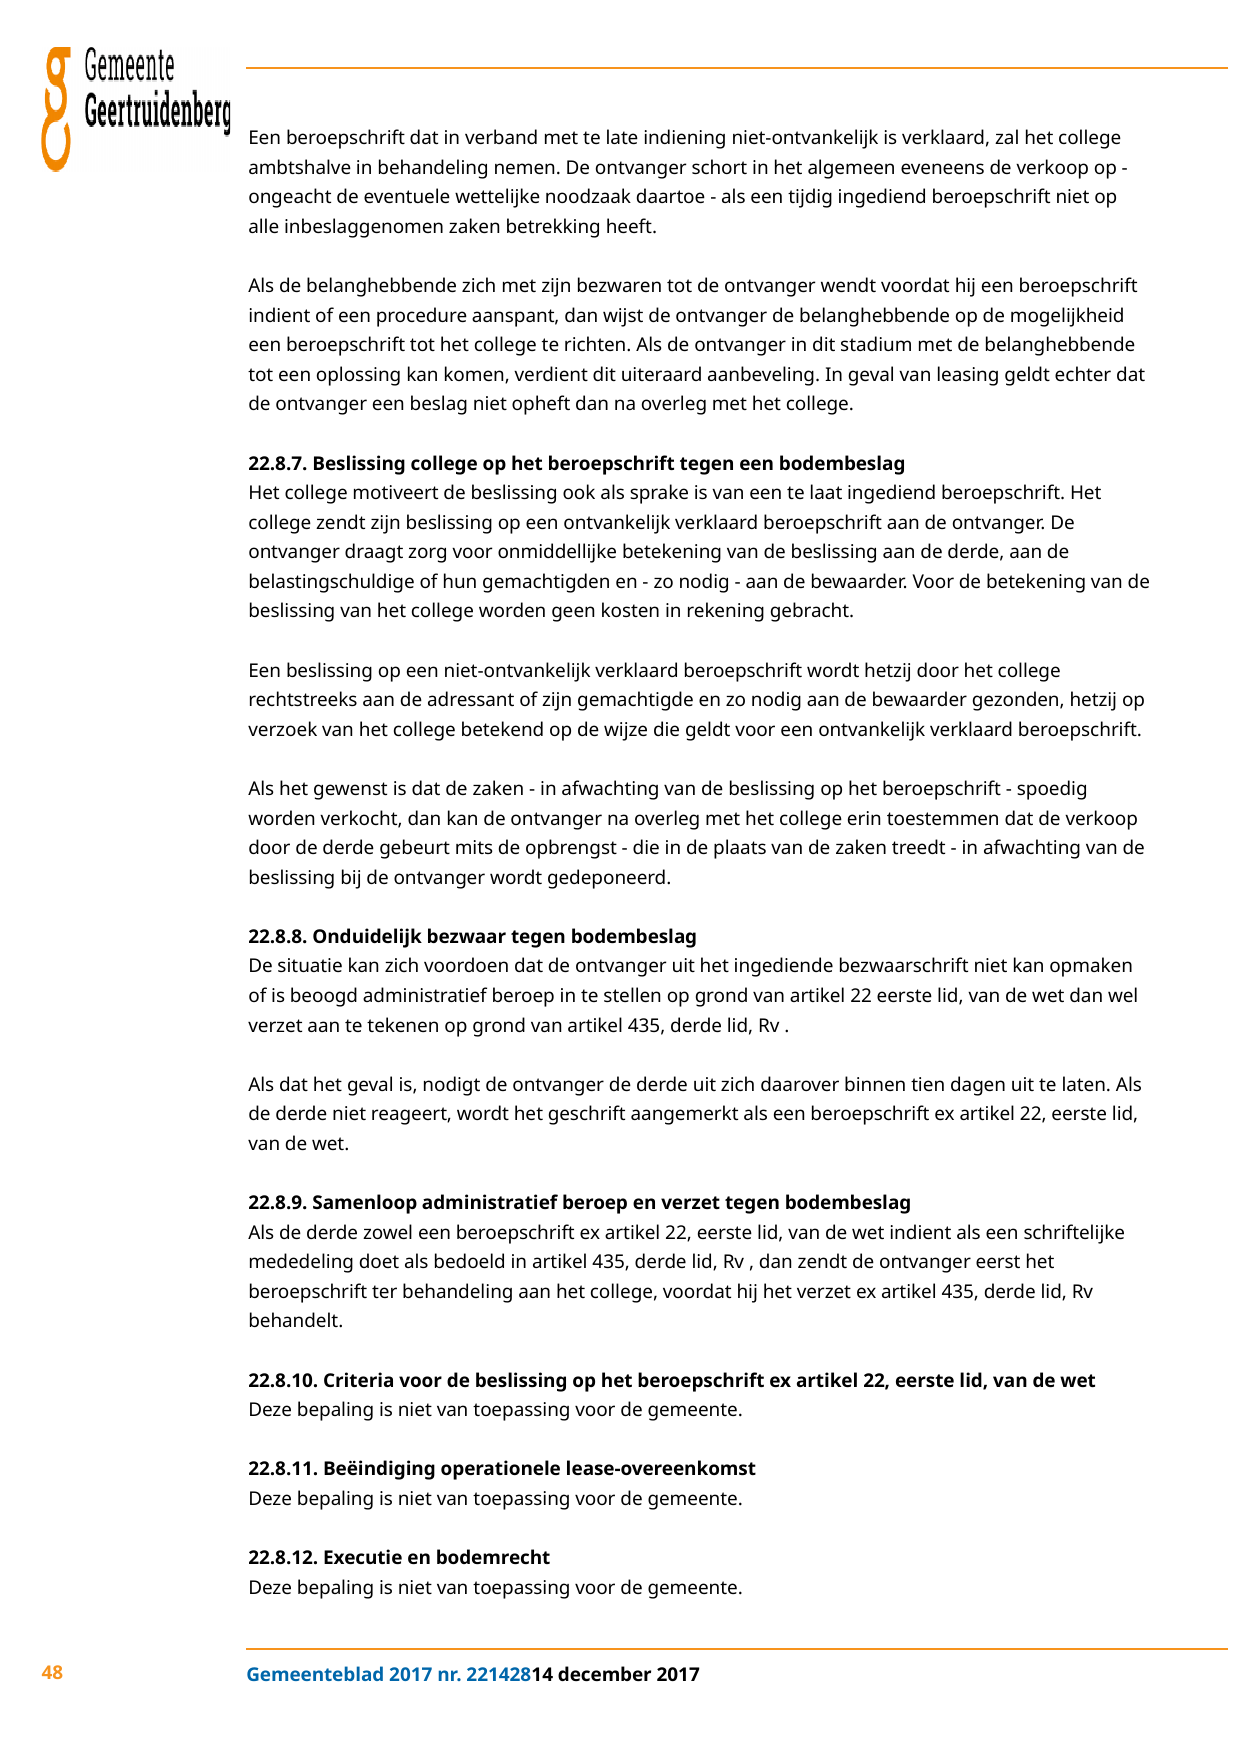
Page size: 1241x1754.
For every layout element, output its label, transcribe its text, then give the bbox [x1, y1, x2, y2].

text 22.8.8. Onduidelijk bezwaar tegen bodembeslag [248, 923, 1152, 949]
text 22.8.9. Samenloop administratief beroep en verzet tegen bodembeslag [248, 1189, 1152, 1215]
text Als het gewenst is dat de zaken - in afwachting van de beslissing op het beroepschrift - spoedig worden verkocht, dan kan de ontvanger na overleg met het college erin toestemmen dat de verkoop door de derde gebeurt mits de opbrengst - die in de plaats van de zaken treedt - in afwachting van de beslissing bij de ontvanger wordt gedeponeerd. [248, 775, 1152, 890]
text 22.8.11. Beëindiging operationele lease-overeenkomst [248, 1456, 1152, 1481]
text Deze bepaling is niet van toepassing voor de gemeente. [248, 1574, 1152, 1600]
text Als de belanghebbende zich met zijn bezwaren tot de ontvanger wendt voordat hij een beroepschrift indient of een procedure aanspant, dan wijst de ontvanger de belanghebbende op de mogelijkheid een beroepschrift tot het college te richten. Als de ontvanger in dit stadium met de belanghebbende tot een oplossing kan komen, verdient dit uiteraard aanbeveling. In geval van leasing geldt echter dat de ontvanger een beslag niet opheft dan na overleg met het college. [248, 272, 1152, 416]
text Als dat het geval is, nodigt de ontvanger de derde uit zich daarover binnen tien dagen uit te laten. Als de derde niet reageert, wordt het geschrift aangemerkt als een beroepschrift ex artikel 22, eerste lid, van de wet. [248, 1071, 1152, 1156]
text Deze bepaling is niet van toepassing voor de gemeente. [248, 1396, 1152, 1422]
text Een beroepschrift dat in verband met te late indiening niet-ontvankelijk is verklaard, zal het college ambtshalve in behandeling nemen. De ontvanger schort in het algemeen eveneens de verkoop op - ongeacht de eventuele wettelijke noodzaak daartoe - als een tijdig ingediend beroepschrift niet op alle inbeslaggenomen zaken betrekking heeft. [248, 124, 1152, 239]
text Het college motiveert de beslissing ook als sprake is van een te laat ingediend beroepschrift. Het college zendt zijn beslissing op een ontvankelijk verklaard beroepschrift aan de ontvanger. De ontvanger draagt zorg voor onmiddellijke betekening van de beslissing aan de derde, aan de belastingschuldige of hun gemachtigden en - zo nodig - aan de bewaarder. Voor de betekening van de beslissing van het college worden geen kosten in rekening gebracht. [248, 479, 1152, 623]
text Als de derde zowel een beroepschrift ex artikel 22, eerste lid, van de wet indient als een schriftelijke mededeling doet als bedoeld in artikel 435, derde lid, Rv , dan zendt de ontvanger eerst het beroepschrift ter behandeling aan het college, voordat hij het verzet ex artikel 435, derde lid, Rv behandelt. [248, 1219, 1152, 1333]
picture [41, 47, 231, 172]
text 22.8.10. Criteria voor de beslissing op het beroepschrift ex artikel 22, eerste lid, van de wet [248, 1367, 1152, 1393]
text Een beslissing op een niet-ontvankelijk verklaard beroepschrift wordt hetzij door het college rechtstreeks aan de adressant of zijn gemachtigde en zo nodig aan de bewaarder gezonden, hetzij op verzoek van het college betekend op de wijze die geldt voor een ontvankelijk verklaard beroepschrift. [248, 657, 1152, 742]
text De situatie kan zich voordoen dat de ontvanger uit het ingediende bezwaarschrift niet kan opmaken of is beoogd administratief beroep in te stellen op grond van artikel 22 eerste lid, van de wet dan wel verzet aan te tekenen op grond van artikel 435, derde lid, Rv . [248, 953, 1152, 1038]
text 22.8.12. Executie en bodemrecht [248, 1544, 1152, 1570]
text Deze bepaling is niet van toepassing voor de gemeente. [248, 1485, 1152, 1511]
text 22.8.7. Beslissing college op het beroepschrift tegen een bodembeslag [248, 450, 1152, 476]
